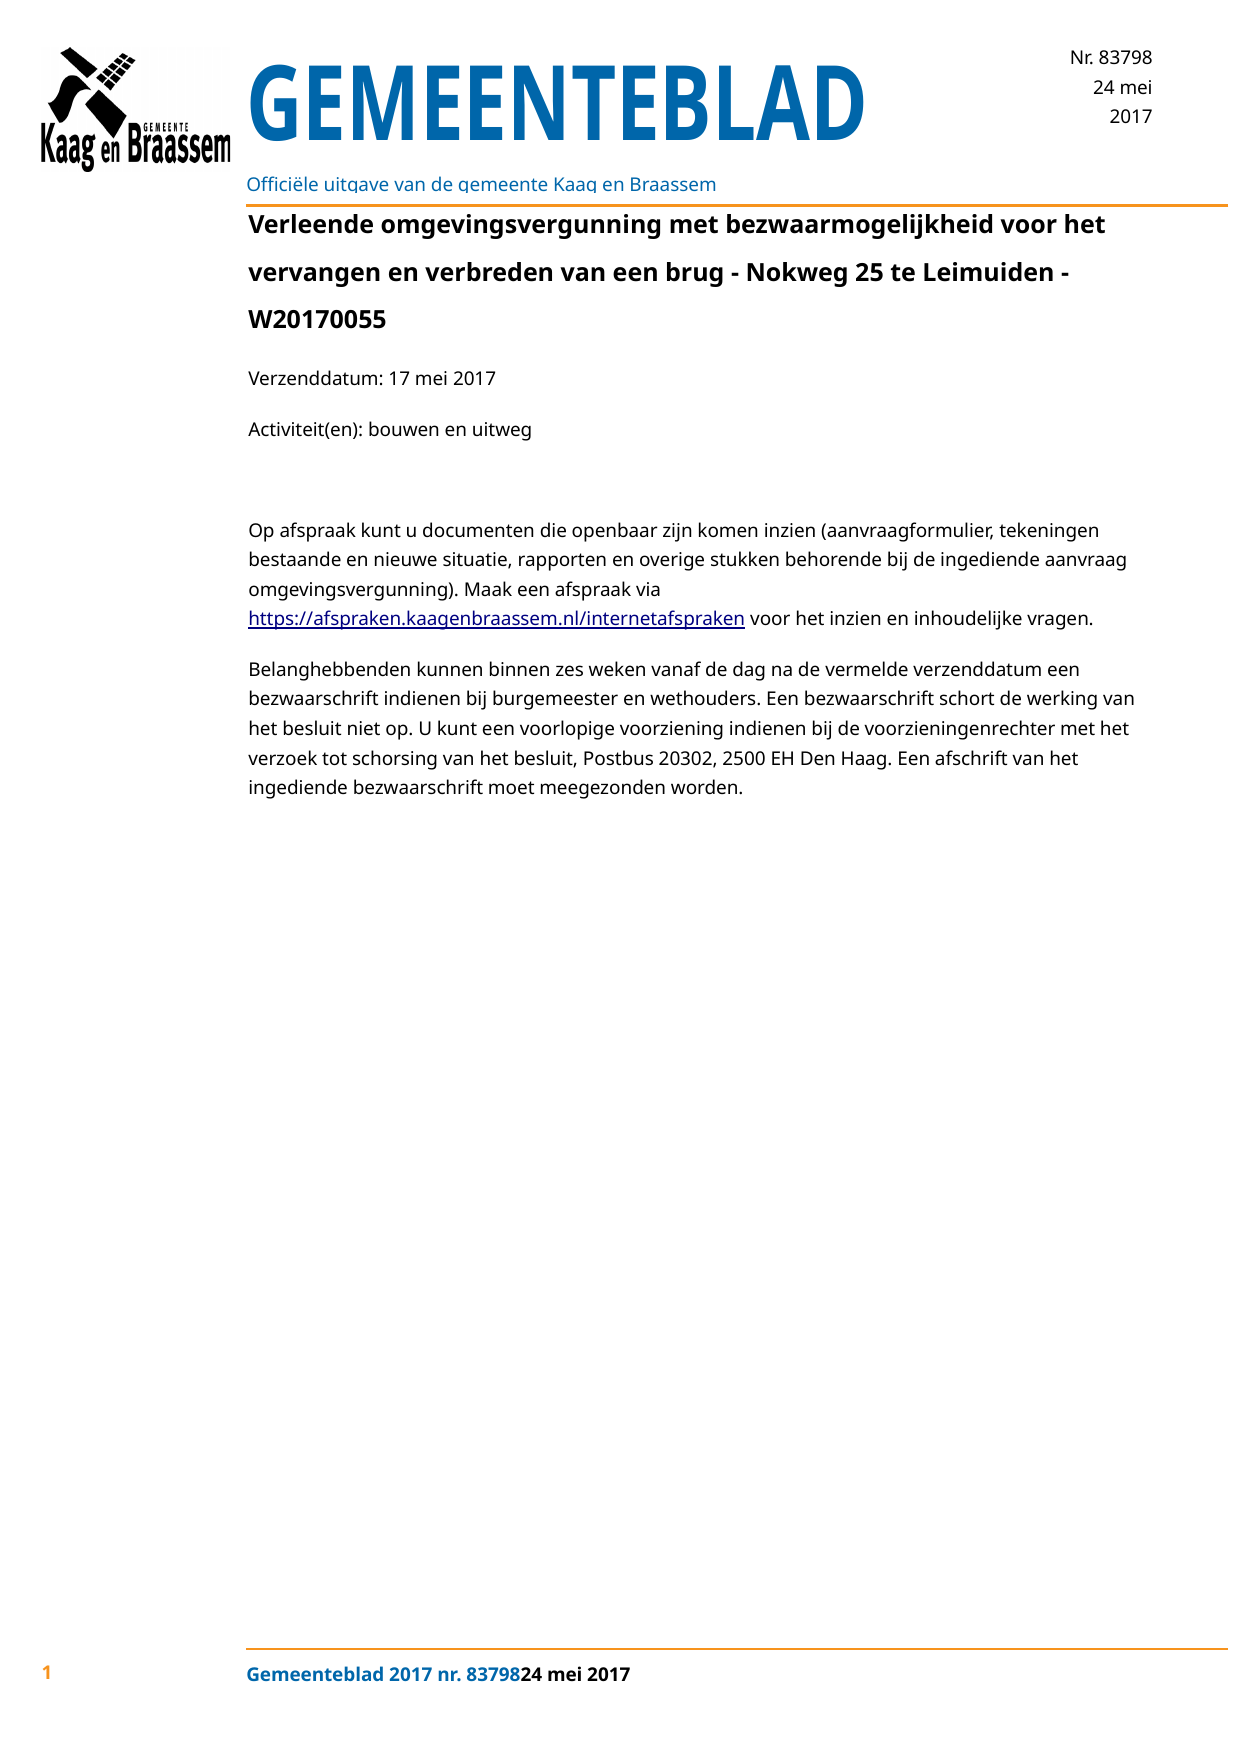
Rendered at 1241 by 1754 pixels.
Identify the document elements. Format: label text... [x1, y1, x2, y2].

picture [41, 47, 231, 172]
text Verleende omgevingsvergunning met bezwaarmogelijkheid voor het vervangen en verbreden van een brug - Nokweg 25 te Leimuiden - W20170055 [248, 207, 1152, 336]
text Belanghebbenden kunnen binnen zes weken vanaf de dag na de vermelde verzenddatum een bezwaarschrift indienen bij burgemeester en wethouders. Een bezwaarschrift schort de werking van het besluit niet op. U kunt een voorlopige voorziening indienen bij de voorzieningenrechter met het verzoek tot schorsing van het besluit, Postbus 20302, 2500 EH Den Haag. Een afschrift van het ingediende bezwaarschrift moet meegezonden worden. [248, 656, 1152, 800]
text Verzenddatum: 17 mei 2017 [248, 366, 1152, 391]
text Op afspraak kunt u documenten die openbaar zijn komen inzien (aanvraagformulier, tekeningen bestaande en nieuwe situatie, rapporten en overige stukken behorende bij de ingediende aanvraag omgevingsvergunning). Maak een afspraak via https://afspraken.kaagenbraassem.nl/internetafspraken voor het inzien en inhoudelijke vragen. [248, 517, 1152, 631]
text Activiteit(en): bouwen en uitweg [248, 416, 1152, 442]
